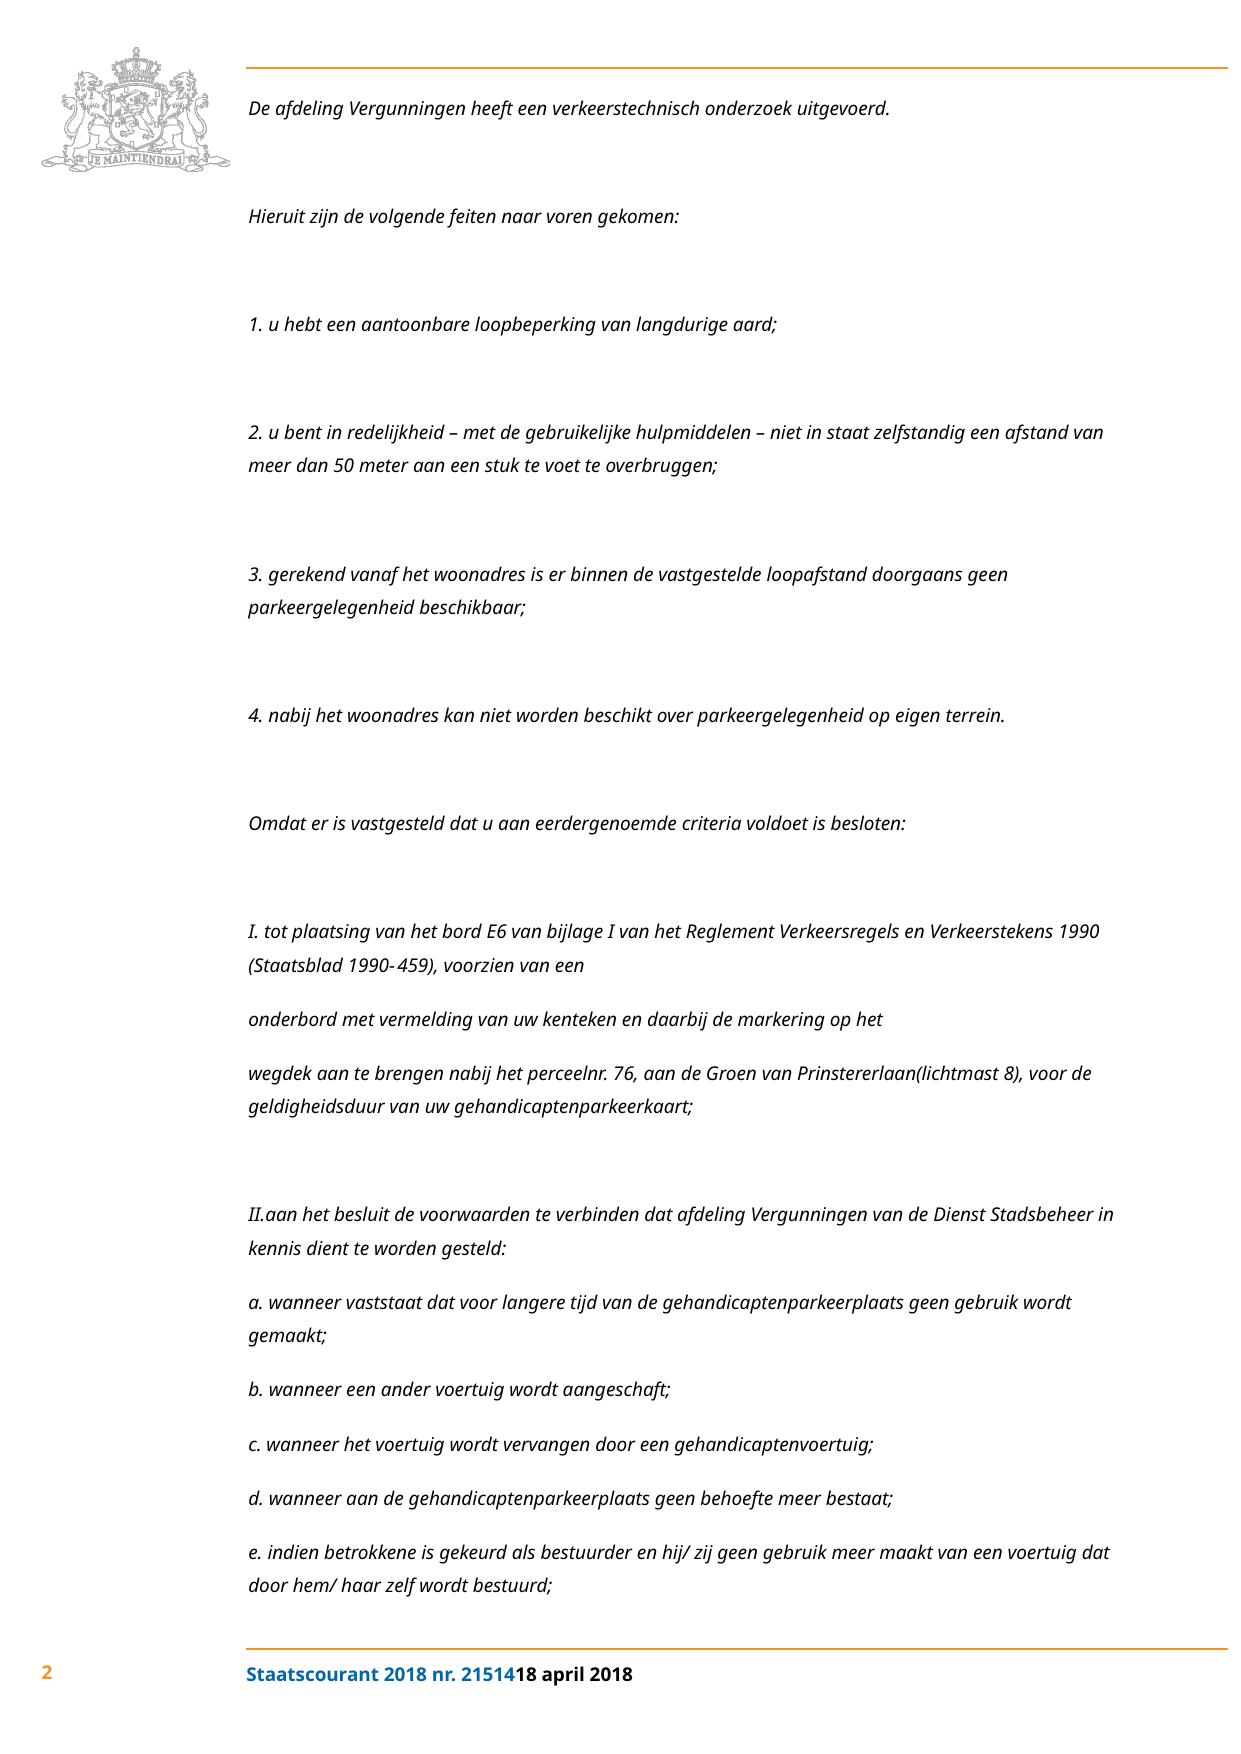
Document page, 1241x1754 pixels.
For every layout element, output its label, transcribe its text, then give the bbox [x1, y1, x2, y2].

text wegdek aan te brengen nabij het perceelnr. 76, aan de Groen van Prinstererlaan(lichtmast 8), voor de geldigheidsduur van uw gehandicaptenparkeerkaart; [248, 1060, 1152, 1119]
text 4. nabij het woonadres kan niet worden beschikt over parkeergelegenheid op eigen terrein. [248, 702, 1152, 728]
text 2. u bent in redelijkheid – met de gebruikelijke hulpmiddelen – niet in staat zelfstandig een afstand van meer dan 50 meter aan een stuk te voet te overbruggen; [248, 419, 1152, 478]
text b. wanneer een ander voertuig wordt aangeschaft; [248, 1377, 1152, 1402]
text De afdeling Vergunningen heeft een verkeerstechnisch onderzoek uitgevoerd. [248, 95, 1152, 121]
text e. indien betrokkene is gekeurd als bestuurder en hij/ zij geen gebruik meer maakt van een voertuig dat door hem/ haar zelf wordt bestuurd; [248, 1539, 1152, 1598]
text 3. gerekend vanaf het woonadres is er binnen de vastgestelde loopafstand doorgaans geen parkeergelegenheid beschikbaar; [248, 561, 1152, 620]
text Omdat er is vastgesteld dat u aan eerdergenoemde criteria voldoet is besloten: [248, 810, 1152, 836]
text 1. u hebt een aantoonbare loopbeperking van langdurige aard; [248, 311, 1152, 337]
text I. tot plaatsing van het bord E6 van bijlage I van het Reglement Verkeersregels en Verkeerstekens 1990 (Staatsblad 1990‑459), voorzien van een [248, 918, 1152, 978]
text c. wanneer het voertuig wordt vervangen door een gehandicaptenvoertuig; [248, 1431, 1152, 1456]
text a. wanneer vaststaat dat voor langere tijd van de gehandicaptenparkeerplaats geen gebruik wordt gemaakt; [248, 1289, 1152, 1348]
text d. wanneer aan de gehandicaptenparkeerplaats geen behoefte meer bestaat; [248, 1485, 1152, 1511]
text Hieruit zijn de volgende feiten naar voren gekomen: [248, 203, 1152, 229]
text II.aan het besluit de voorwaarden te verbinden dat afdeling Vergunningen van de Dienst Stadsbeheer in kennis dient te worden gesteld: [248, 1202, 1152, 1261]
picture [41, 47, 231, 172]
text onderbord met vermelding van uw kenteken en daarbij de markering op het [248, 1006, 1152, 1032]
